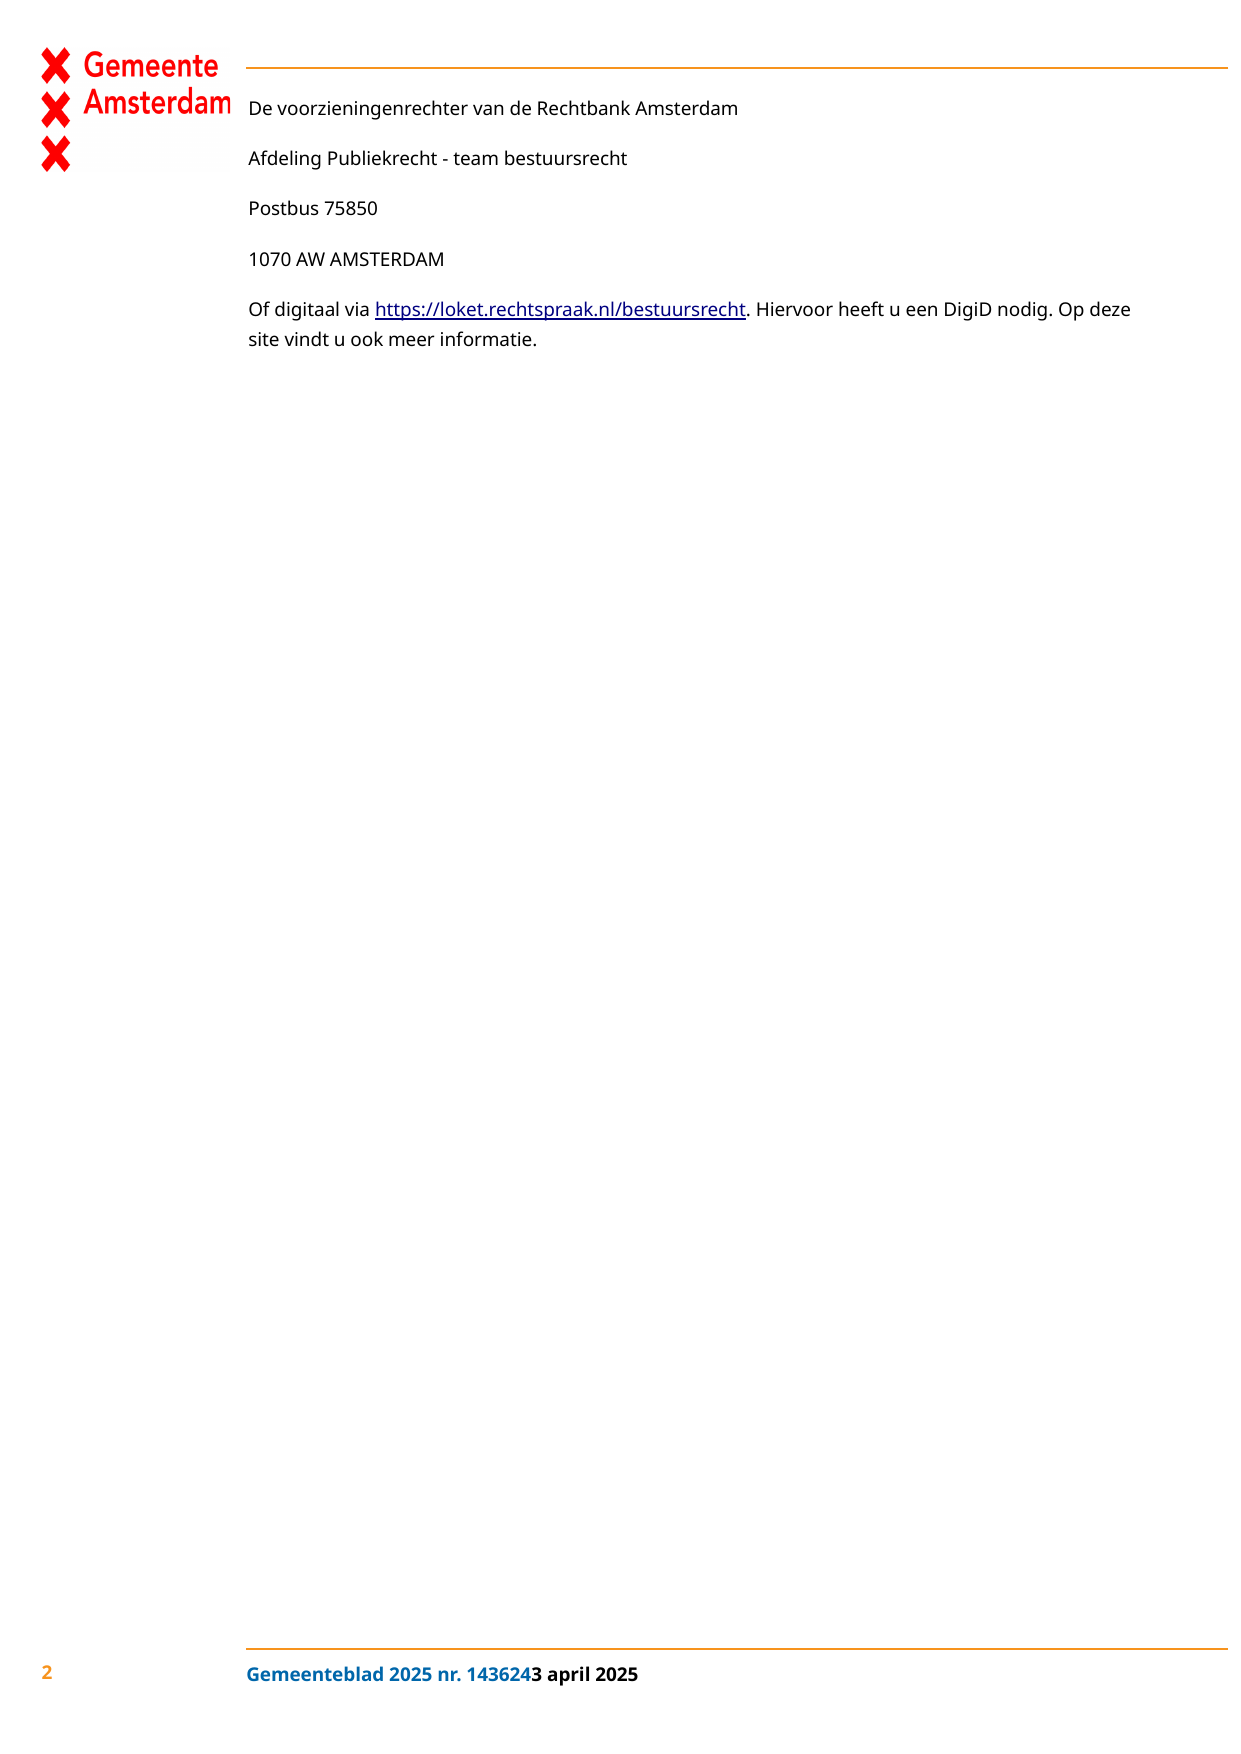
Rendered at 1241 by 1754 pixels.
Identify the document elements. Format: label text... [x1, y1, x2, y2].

text Afdeling Publiekrecht - team bestuursrecht [248, 145, 1152, 171]
text Postbus 75850 [248, 196, 1152, 221]
text 1070 AW AMSTERDAM [248, 246, 1152, 272]
text Of digitaal via https://loket.rechtspraak.nl/bestuursrecht. Hiervoor heeft u een DigiD nodig. Op deze site vindt u ook meer informatie. [248, 296, 1152, 352]
text De voorzieningenrechter van de Rechtbank Amsterdam [248, 95, 1152, 121]
picture [41, 47, 231, 172]
